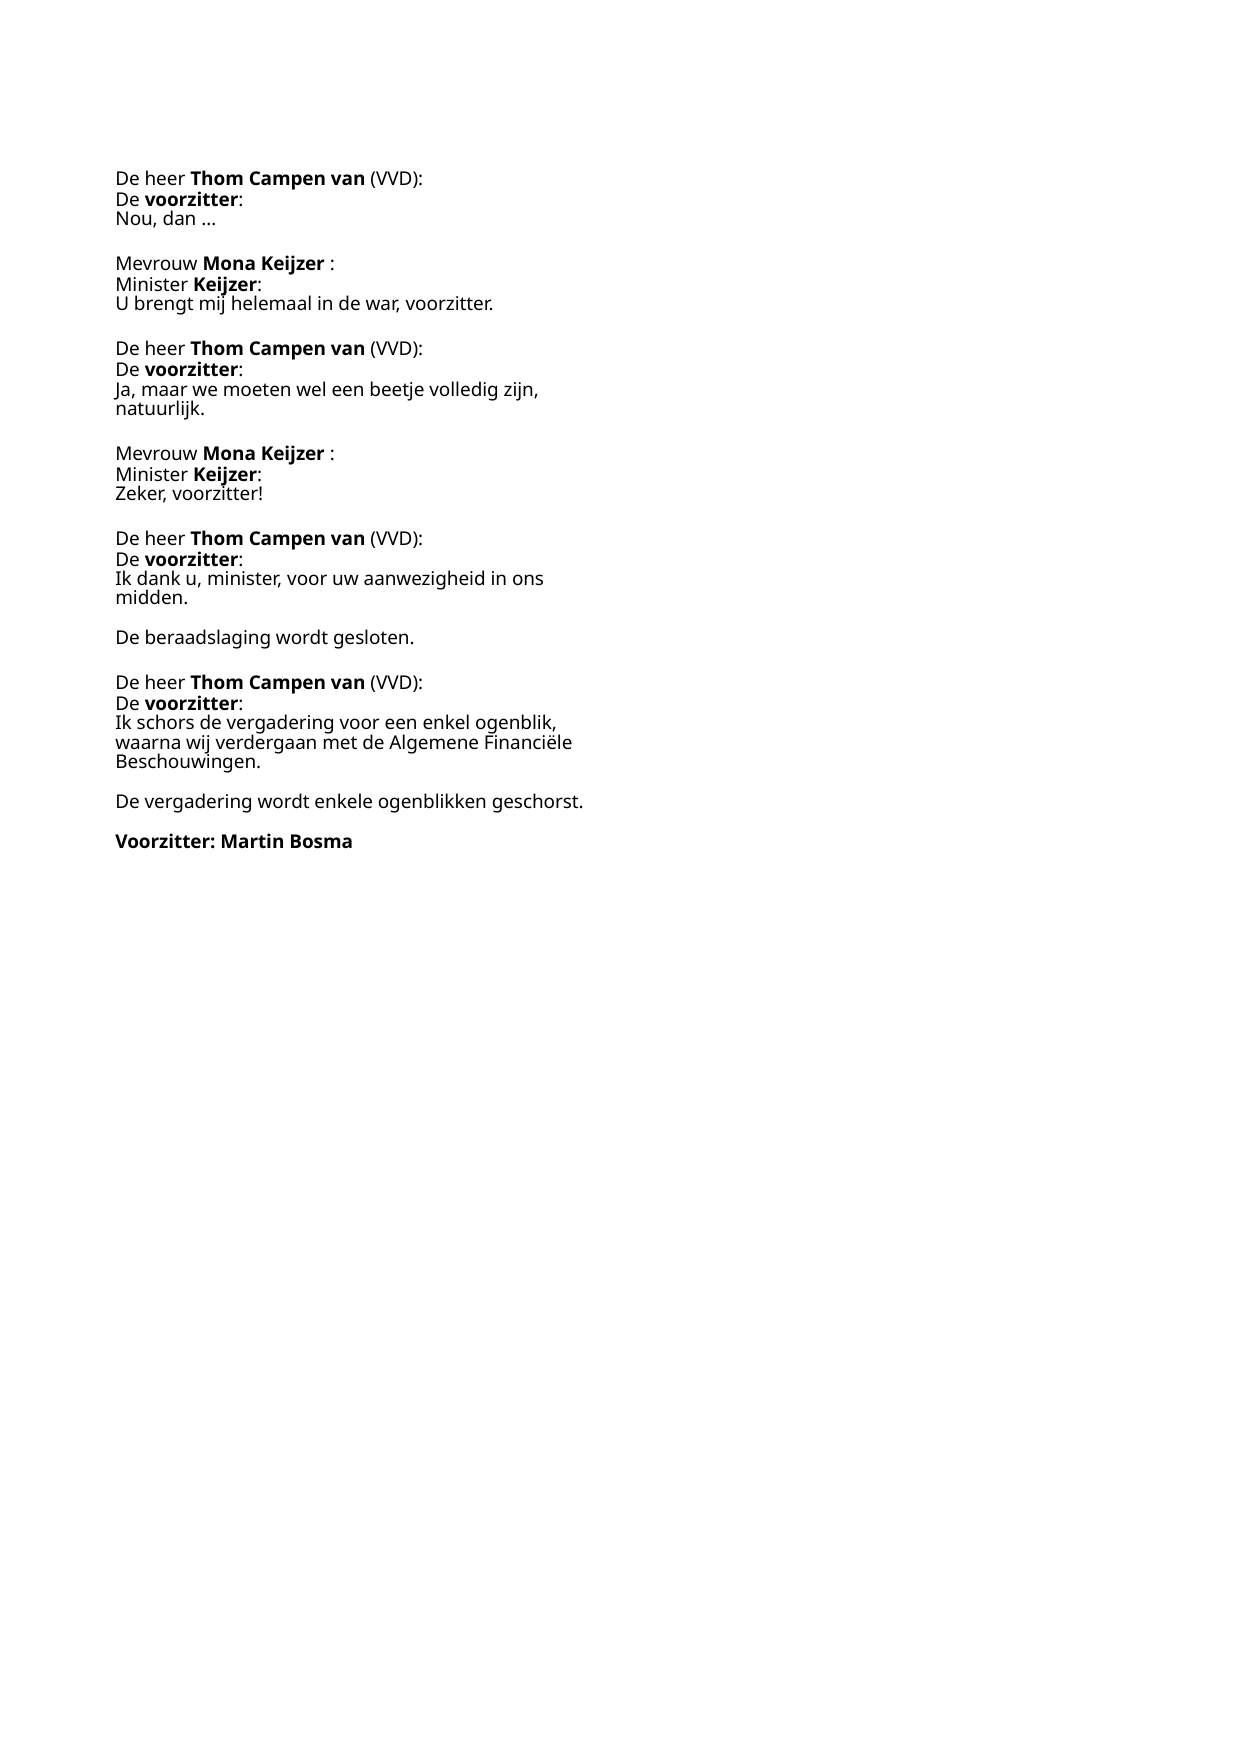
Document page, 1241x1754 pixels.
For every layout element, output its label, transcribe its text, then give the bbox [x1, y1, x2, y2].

text De voorzitter: [115, 191, 605, 210]
text U brengt mij helemaal in de war, voorzitter. [115, 295, 605, 315]
text Ik dank u, minister, voor uw aanwezigheid in ons midden. [115, 570, 605, 608]
text De heer Thom Campen van (VVD): [115, 669, 605, 695]
text De voorzitter: [115, 361, 605, 381]
text De voorzitter: [115, 695, 605, 714]
text Ik schors de vergadering voor een enkel ogenblik, waarna wij verdergaan met de Algemene Financiële Beschouwingen. [115, 714, 605, 772]
text Zeker, voorzitter! [115, 485, 605, 504]
text Ja, maar we moeten wel een beetje volledig zijn, natuurlijk. [115, 381, 605, 419]
text De vergadering wordt enkele ogenblikken geschorst. [115, 793, 605, 812]
text De heer Thom Campen van (VVD): [115, 165, 605, 191]
text De heer Thom Campen van (VVD): [115, 336, 605, 361]
text Mevrouw Mona Keijzer : [115, 250, 605, 276]
text De voorzitter: [115, 551, 605, 570]
text De heer Thom Campen van (VVD): [115, 525, 605, 551]
text Nou, dan … [115, 210, 605, 229]
text Mevrouw Mona Keijzer : [115, 440, 605, 466]
text Minister Keijzer: [115, 276, 605, 295]
text Voorzitter: Martin Bosma [115, 833, 605, 852]
text Minister Keijzer: [115, 466, 605, 485]
text De beraadslaging wordt gesloten. [115, 629, 605, 648]
